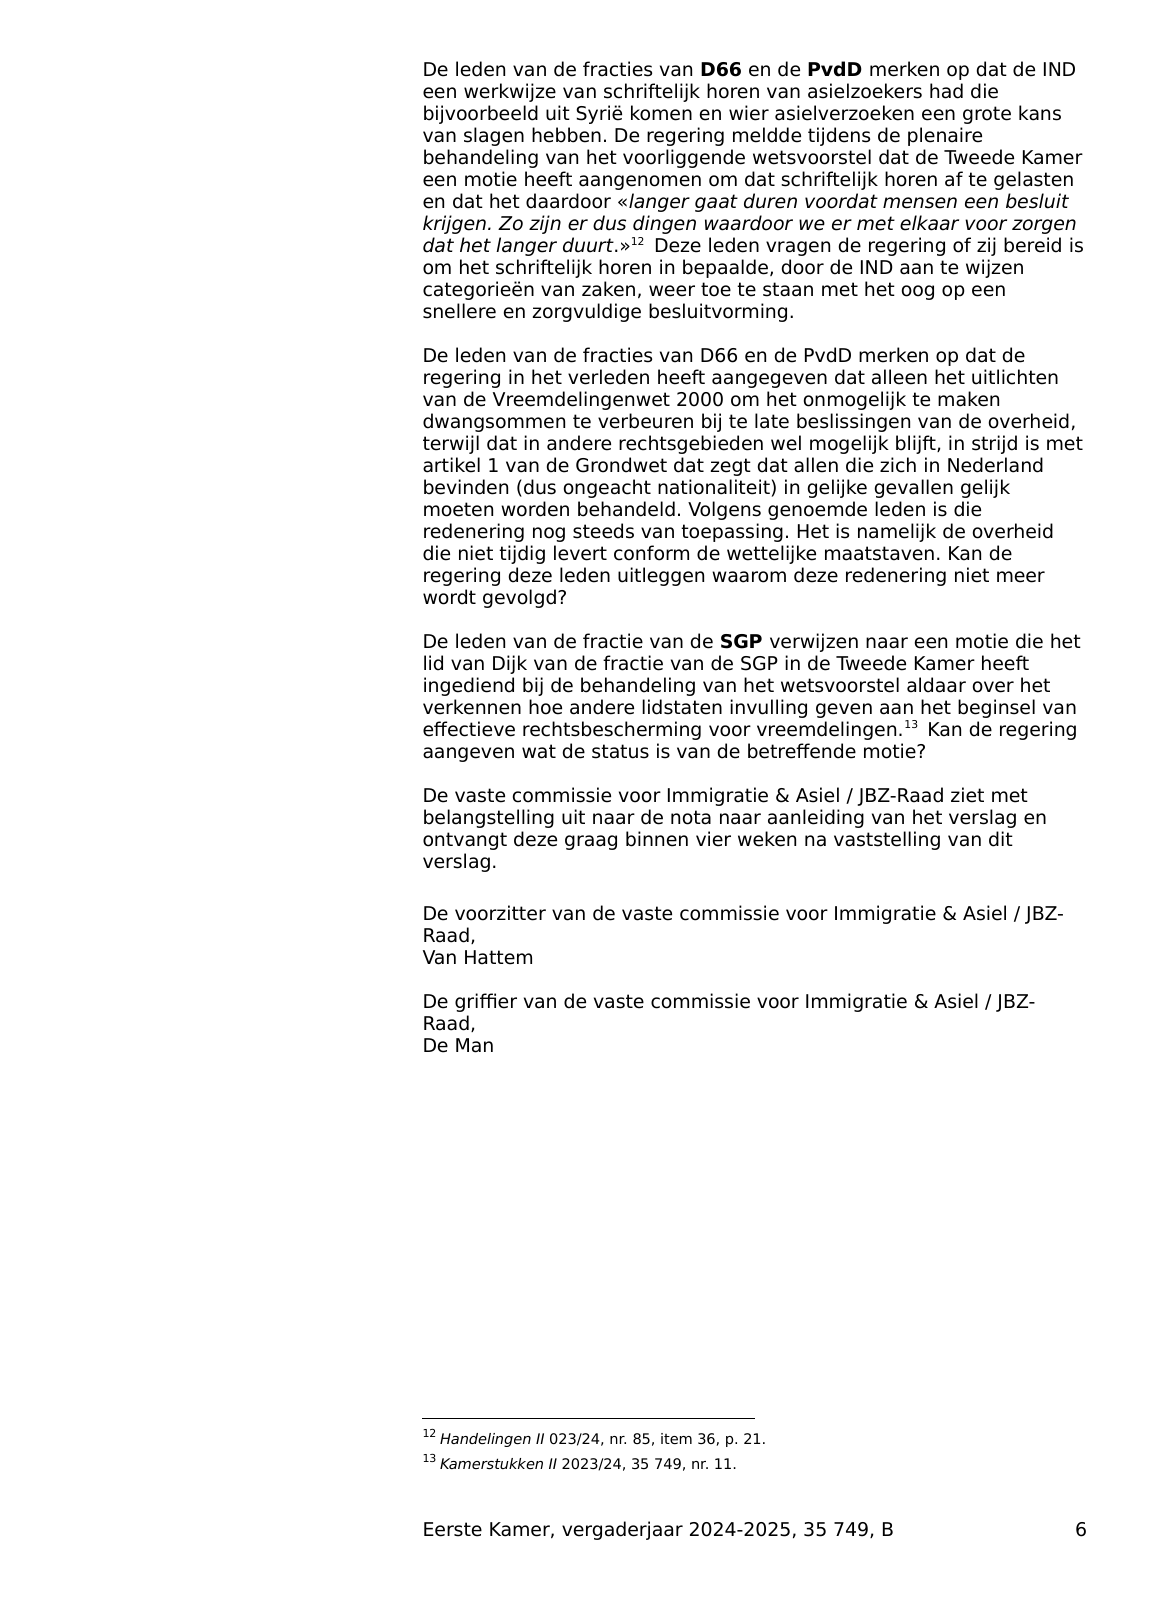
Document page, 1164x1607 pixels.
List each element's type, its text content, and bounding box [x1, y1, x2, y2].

text De leden van de fracties van D66 en de PvdD merken op dat de regering in het verleden heeft aangegeven dat alleen het uitlichten van de Vreemdelingenwet 2000 om het onmogelijk te maken dwangsommen te verbeuren bij te late beslissingen van de overheid, terwijl dat in andere rechtsgebieden wel mogelijk blijft, in strijd is met artikel 1 van de Grondwet dat zegt dat allen die zich in Nederland bevinden (dus ongeacht nationaliteit) in gelijke gevallen gelijk moeten worden behandeld. Volgens genoemde leden is die redenering nog steeds van toepassing. Het is namelijk de overheid die niet tijdig levert conform de wettelijke maatstaven. Kan de regering deze leden uitleggen waarom deze redenering niet meer wordt gevolgd? [422, 345, 1087, 609]
text De voorzitter van de vaste commissie voor Immigratie & Asiel / JBZ-Raad, Van Hattem [422, 903, 1087, 969]
text Kamerstukken II 2023/24, 35 749, nr. 11. [422, 1452, 1087, 1474]
text De leden van de fractie van de SGP verwijzen naar een motie die het lid van Dijk van de fractie van de SGP in de Tweede Kamer heeft ingediend bij de behandeling van het wetsvoorstel aldaar over het verkennen hoe andere lidstaten invulling geven aan het beginsel van effectieve rechtsbescherming voor vreemdelingen. Kan de regering aangeven wat de status is van de betreffende motie? [422, 631, 1087, 763]
text Handelingen II 023/24, nr. 85, item 36, p. 21. [422, 1427, 1087, 1449]
text De vaste commissie voor Immigratie & Asiel / JBZ-Raad ziet met belangstelling uit naar de nota naar aanleiding van het verslag en ontvangt deze graag binnen vier weken na vaststelling van dit verslag. [422, 785, 1087, 873]
text De leden van de fracties van D66 en de PvdD merken op dat de IND een werkwijze van schriftelijk horen van asielzoekers had die bijvoorbeeld uit Syrië komen en wier asielverzoeken een grote kans van slagen hebben. De regering meldde tijdens de plenaire behandeling van het voorliggende wetsvoorstel dat de Tweede Kamer een motie heeft aangenomen om dat schriftelijk horen af te gelasten en dat het daardoor «langer gaat duren voordat mensen een besluit krijgen. Zo zijn er dus dingen waardoor we er met elkaar voor zorgen dat het langer duurt.» Deze leden vragen de regering of zij bereid is om het schriftelijk horen in bepaalde, door de IND aan te wijzen categorieën van zaken, weer toe te staan met het oog op een snellere en zorgvuldige besluitvorming. [422, 59, 1087, 323]
text De griffier van de vaste commissie voor Immigratie & Asiel / JBZ-Raad, De Man [422, 991, 1087, 1057]
